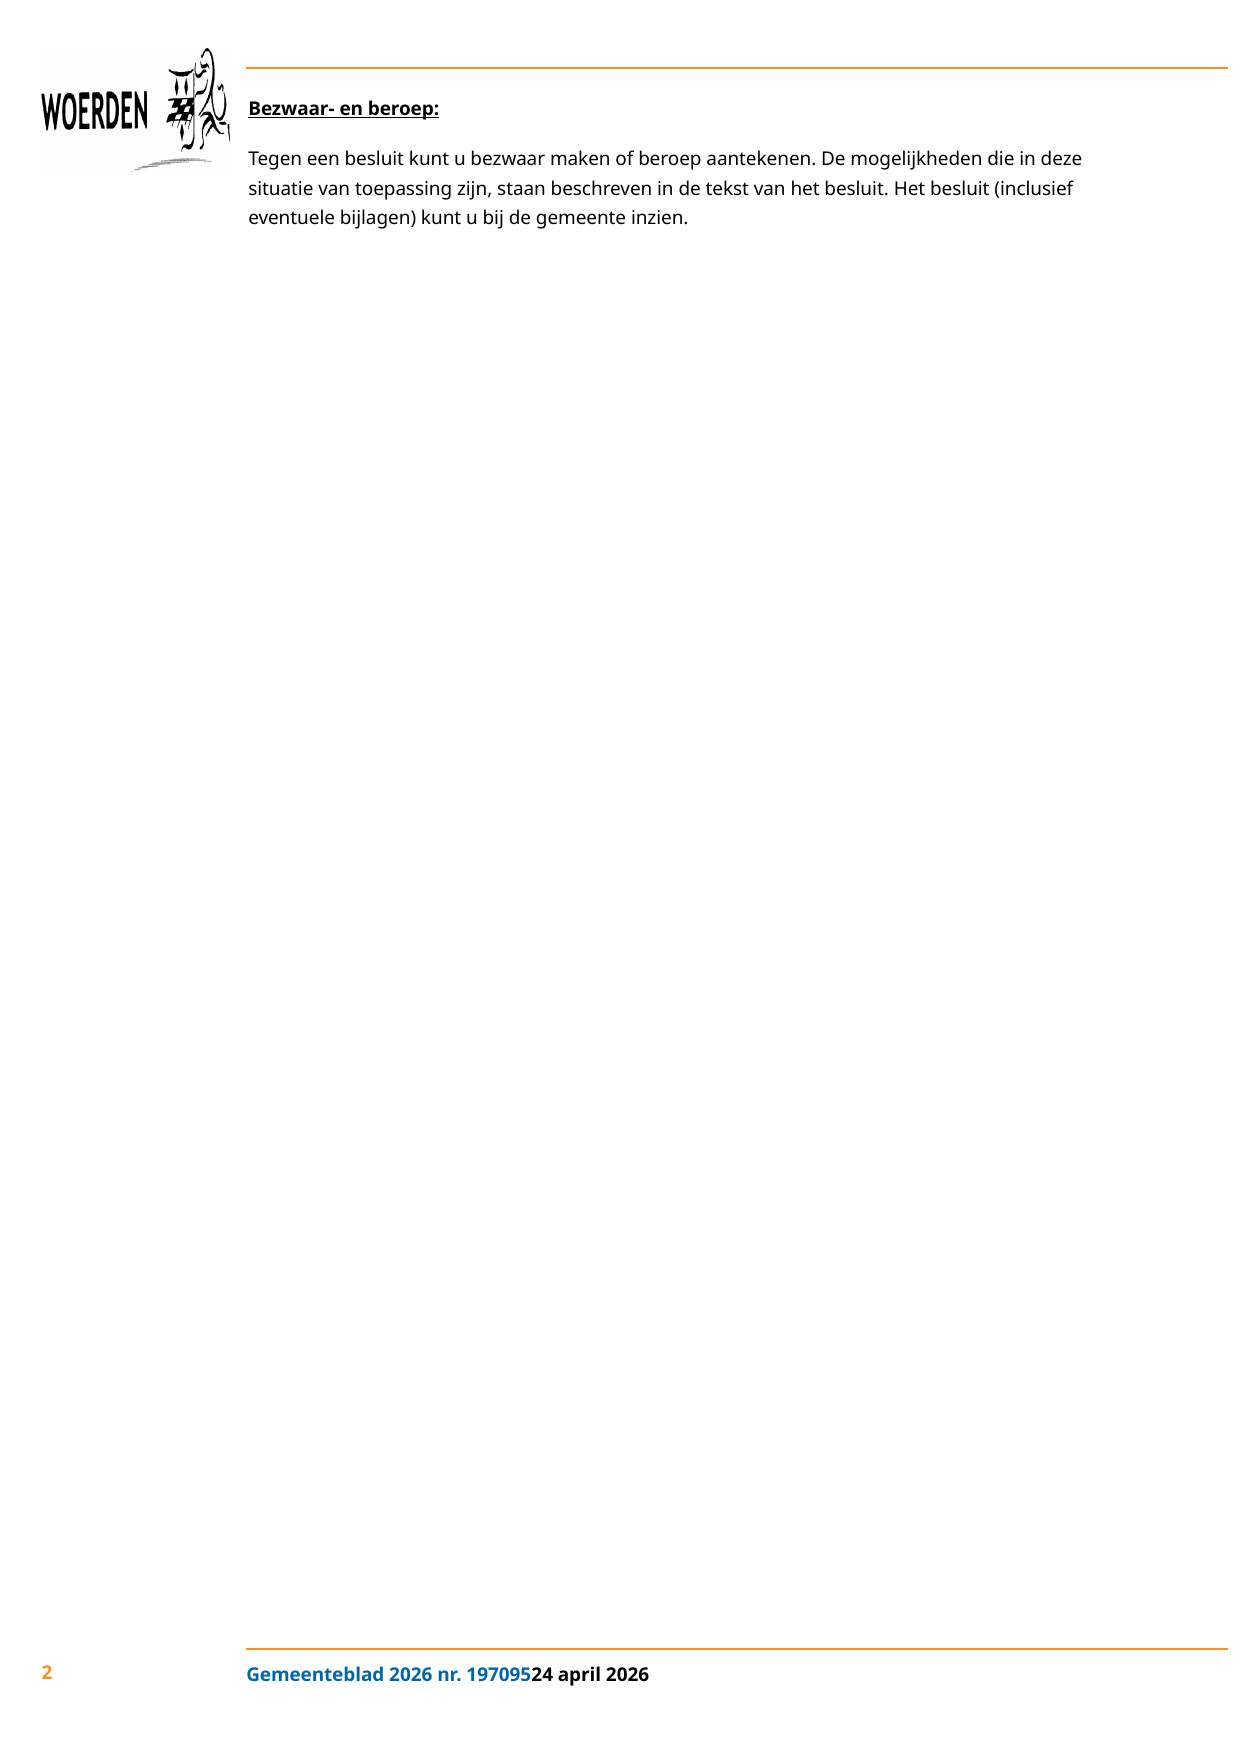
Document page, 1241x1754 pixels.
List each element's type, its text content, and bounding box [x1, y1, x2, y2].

picture [41, 47, 231, 172]
text Tegen een besluit kunt u bezwaar maken of beroep aantekenen. De mogelijkheden die in deze situatie van toepassing zijn, staan beschreven in de tekst van het besluit. Het besluit (inclusief eventuele bijlagen) kunt u bij de gemeente inzien. [248, 145, 1152, 230]
text Bezwaar- en beroep: [248, 95, 1152, 121]
